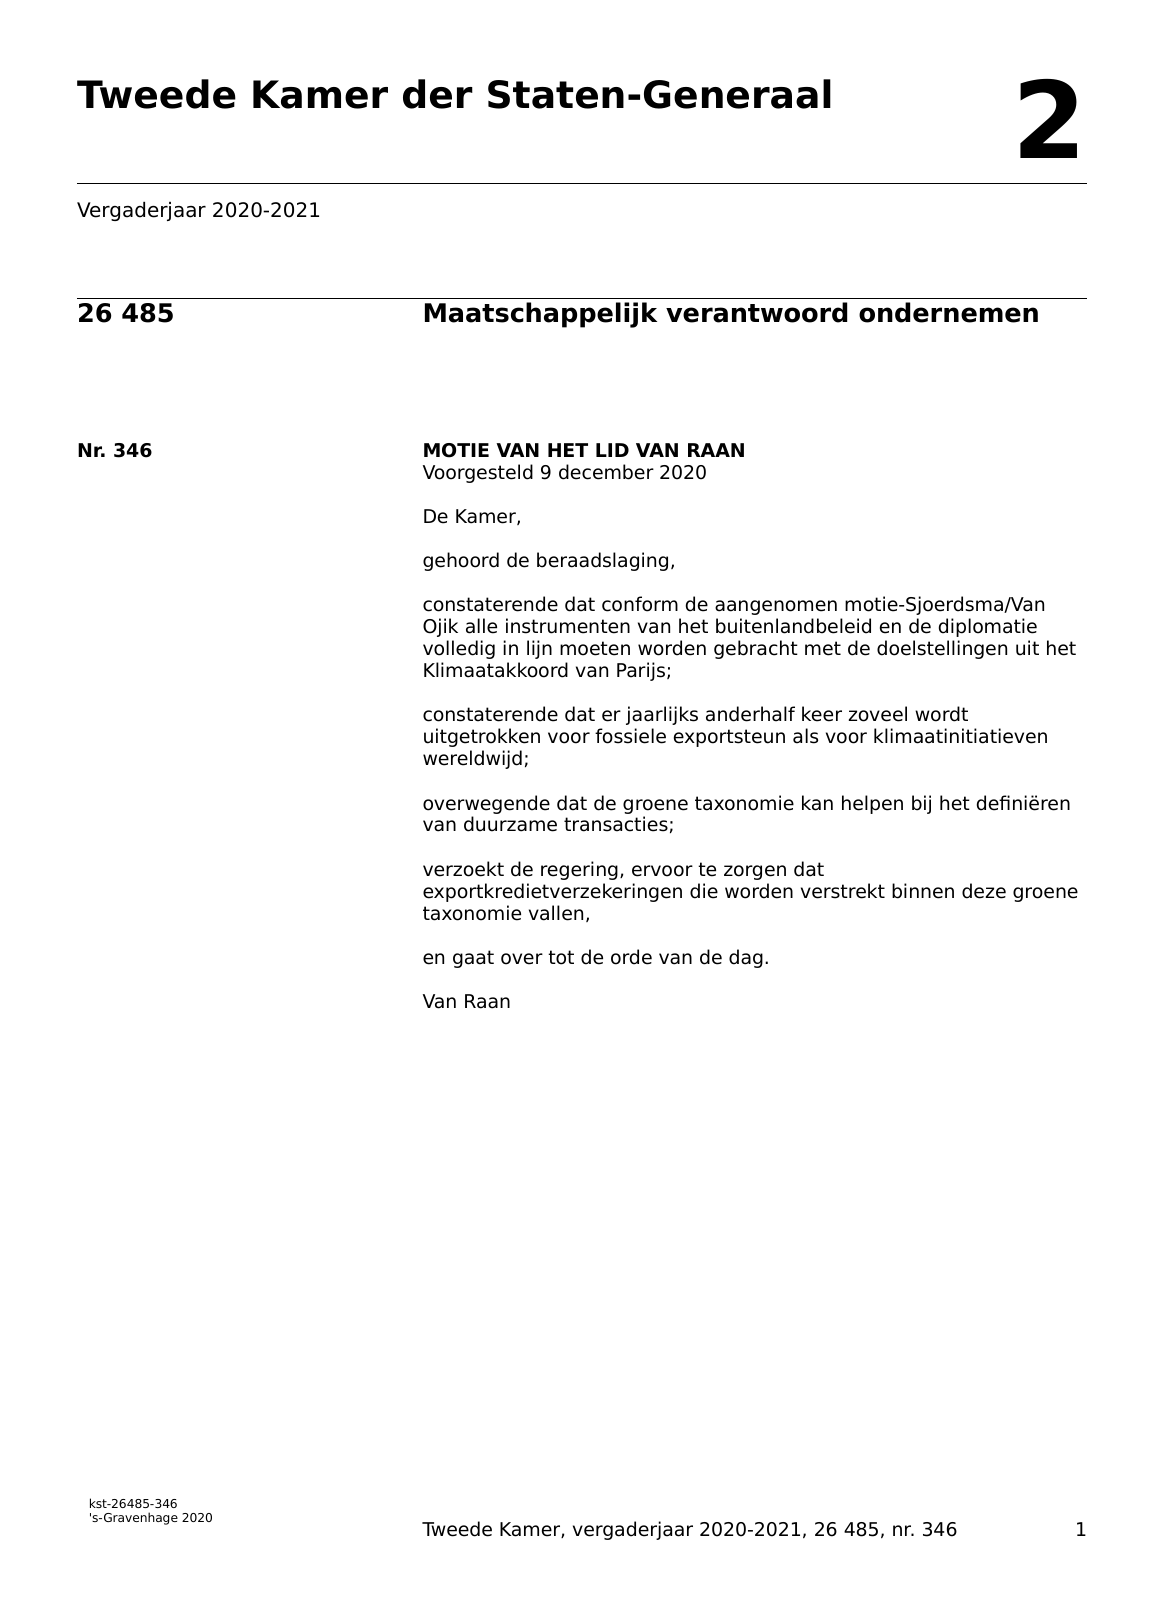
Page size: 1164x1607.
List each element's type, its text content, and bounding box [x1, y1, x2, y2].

text De Kamer, [422, 506, 1087, 528]
text overwegende dat de groene taxonomie kan helpen bij het definiëren van duurzame transacties; [422, 792, 1087, 836]
table_cell Vergaderjaar 2020-2021 [77, 184, 1087, 298]
table_header 2 [886, 59, 1087, 183]
text en gaat over tot de orde van de dag. [422, 947, 1087, 969]
text kst-26485-346 [88, 1497, 323, 1511]
subtitle 26 485 Maatschappelijk verantwoord ondernemen [77, 299, 1087, 329]
text constaterende dat er jaarlijks anderhalf keer zoveel wordt uitgetrokken voor fossiele exportsteun als voor klimaatinitiatieven wereldwijd; [422, 704, 1087, 770]
text Voorgesteld 9 december 2020 [422, 462, 1087, 484]
text gehoord de beraadslaging, [422, 550, 1087, 572]
subtitle Nr. 346 MOTIE VAN HET LID VAN RAAN [77, 440, 1087, 462]
text Van Raan [422, 991, 1087, 1013]
text 's-Gravenhage 2020 [88, 1511, 323, 1525]
text constaterende dat conform de aangenomen motie-Sjoerdsma/Van Ojik alle instrumenten van het buitenlandbeleid en de diplomatie volledig in lijn moeten worden gebracht met de doelstellingen uit het Klimaatakkoord van Parijs; [422, 594, 1087, 682]
text verzoekt de regering, ervoor te zorgen dat exportkredietverzekeringen die worden verstrekt binnen deze groene taxonomie vallen, [422, 858, 1087, 924]
table_header Tweede Kamer der Staten-Generaal [77, 59, 886, 183]
